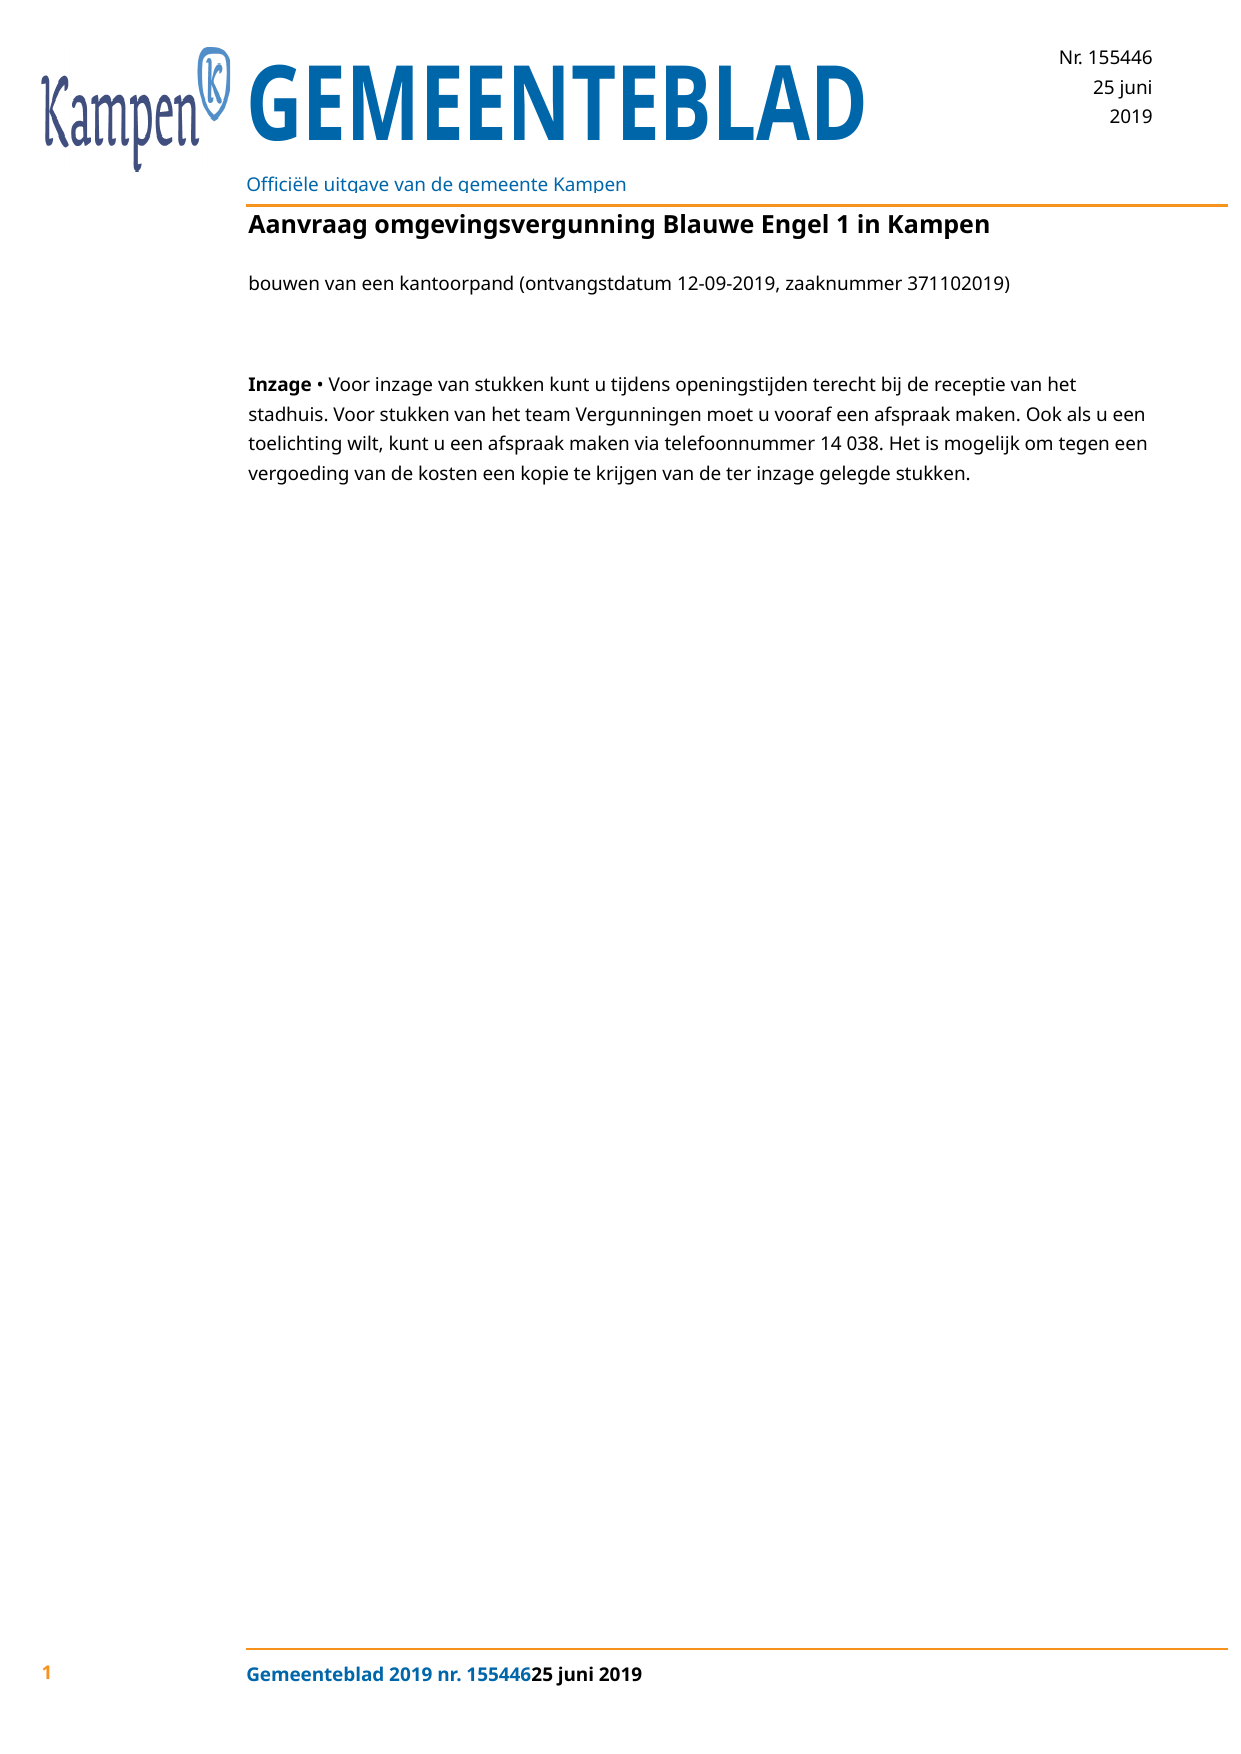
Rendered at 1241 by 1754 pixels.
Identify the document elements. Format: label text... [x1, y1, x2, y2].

picture [41, 47, 231, 172]
text Inzage • Voor inzage van stukken kunt u tijdens openingstijden terecht bij de receptie van het stadhuis. Voor stukken van het team Vergunningen moet u vooraf een afspraak maken. Ook als u een toelichting wilt, kunt u een afspraak maken via telefoonnummer 14 038. Het is mogelijk om tegen een vergoeding van de kosten een kopie te krijgen van de ter inzage gelegde stukken. [248, 371, 1152, 486]
text bouwen van een kantoorpand (ontvangstdatum 12-09-2019, zaaknummer 371102019) [248, 270, 1152, 296]
text Aanvraag omgevingsvergunning Blauwe Engel 1 in Kampen [248, 207, 1152, 241]
